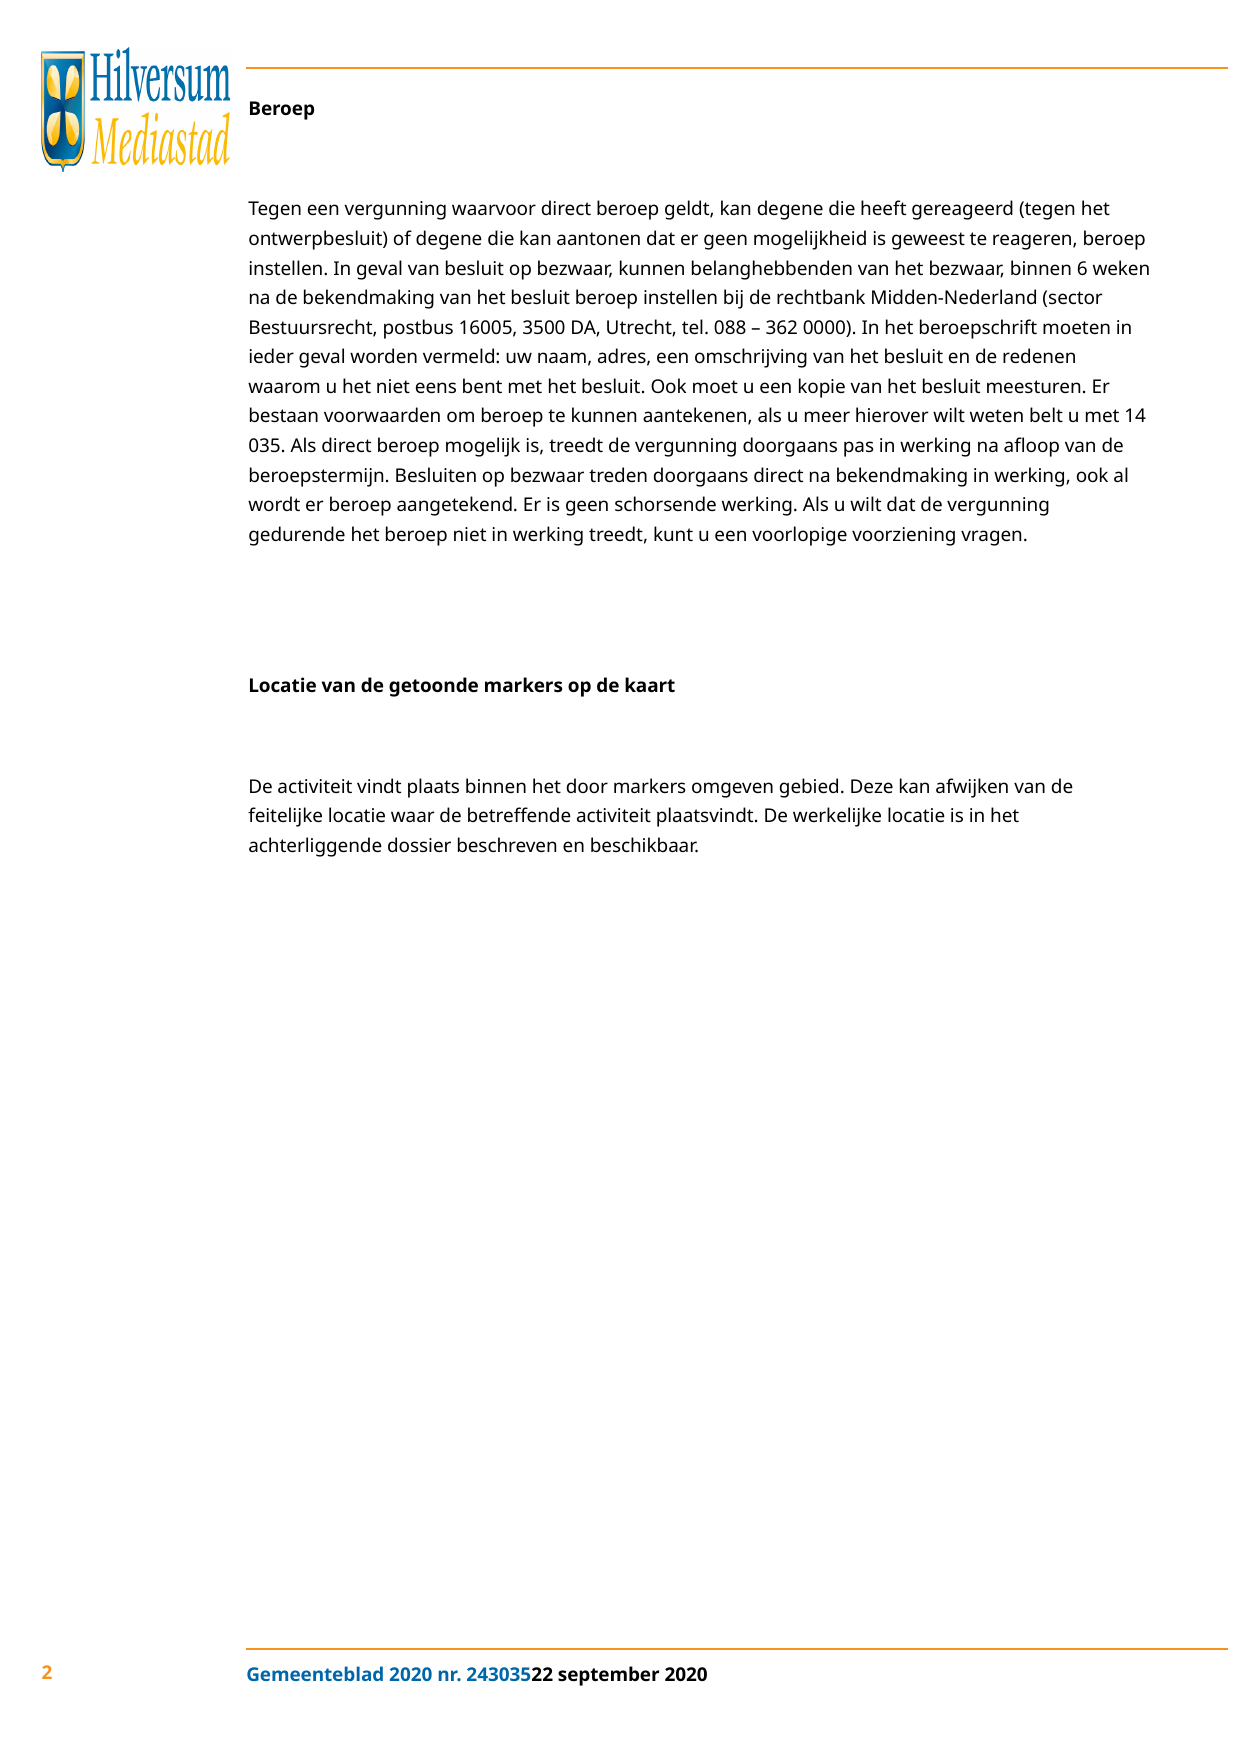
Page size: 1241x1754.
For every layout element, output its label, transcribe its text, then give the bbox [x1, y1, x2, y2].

text De activiteit vindt plaats binnen het door markers omgeven gebied. Deze kan afwijken van de feitelijke locatie waar de betreffende activiteit plaatsvindt. De werkelijke locatie is in het achterliggende dossier beschreven en beschikbaar. [248, 773, 1152, 858]
text Tegen een vergunning waarvoor direct beroep geldt, kan degene die heeft gereageerd (tegen het ontwerpbesluit) of degene die kan aantonen dat er geen mogelijkheid is geweest te reageren, beroep instellen. In geval van besluit op bezwaar, kunnen belanghebbenden van het bezwaar, binnen 6 weken na de bekendmaking van het besluit beroep instellen bij de rechtbank Midden-Nederland (sector Bestuursrecht, postbus 16005, 3500 DA, Utrecht, tel. 088 – 362 0000). In het beroepschrift moeten in ieder geval worden vermeld: uw naam, adres, een omschrijving van het besluit en de redenen waarom u het niet eens bent met het besluit. Ook moet u een kopie van het besluit meesturen. Er bestaan voorwaarden om beroep te kunnen aantekenen, als u meer hierover wilt weten belt u met 14 035. Als direct beroep mogelijk is, treedt de vergunning doorgaans pas in werking na afloop van de beroepstermijn. Besluiten op bezwaar treden doorgaans direct na bekendmaking in werking, ook al wordt er beroep aangetekend. Er is geen schorsende werking. Als u wilt dat de vergunning gedurende het beroep niet in werking treedt, kunt u een voorlopige voorziening vragen. [248, 196, 1152, 547]
text Locatie van de getoonde markers op de kaart [248, 672, 1152, 698]
text Beroep [248, 95, 1152, 121]
picture [41, 47, 231, 172]
